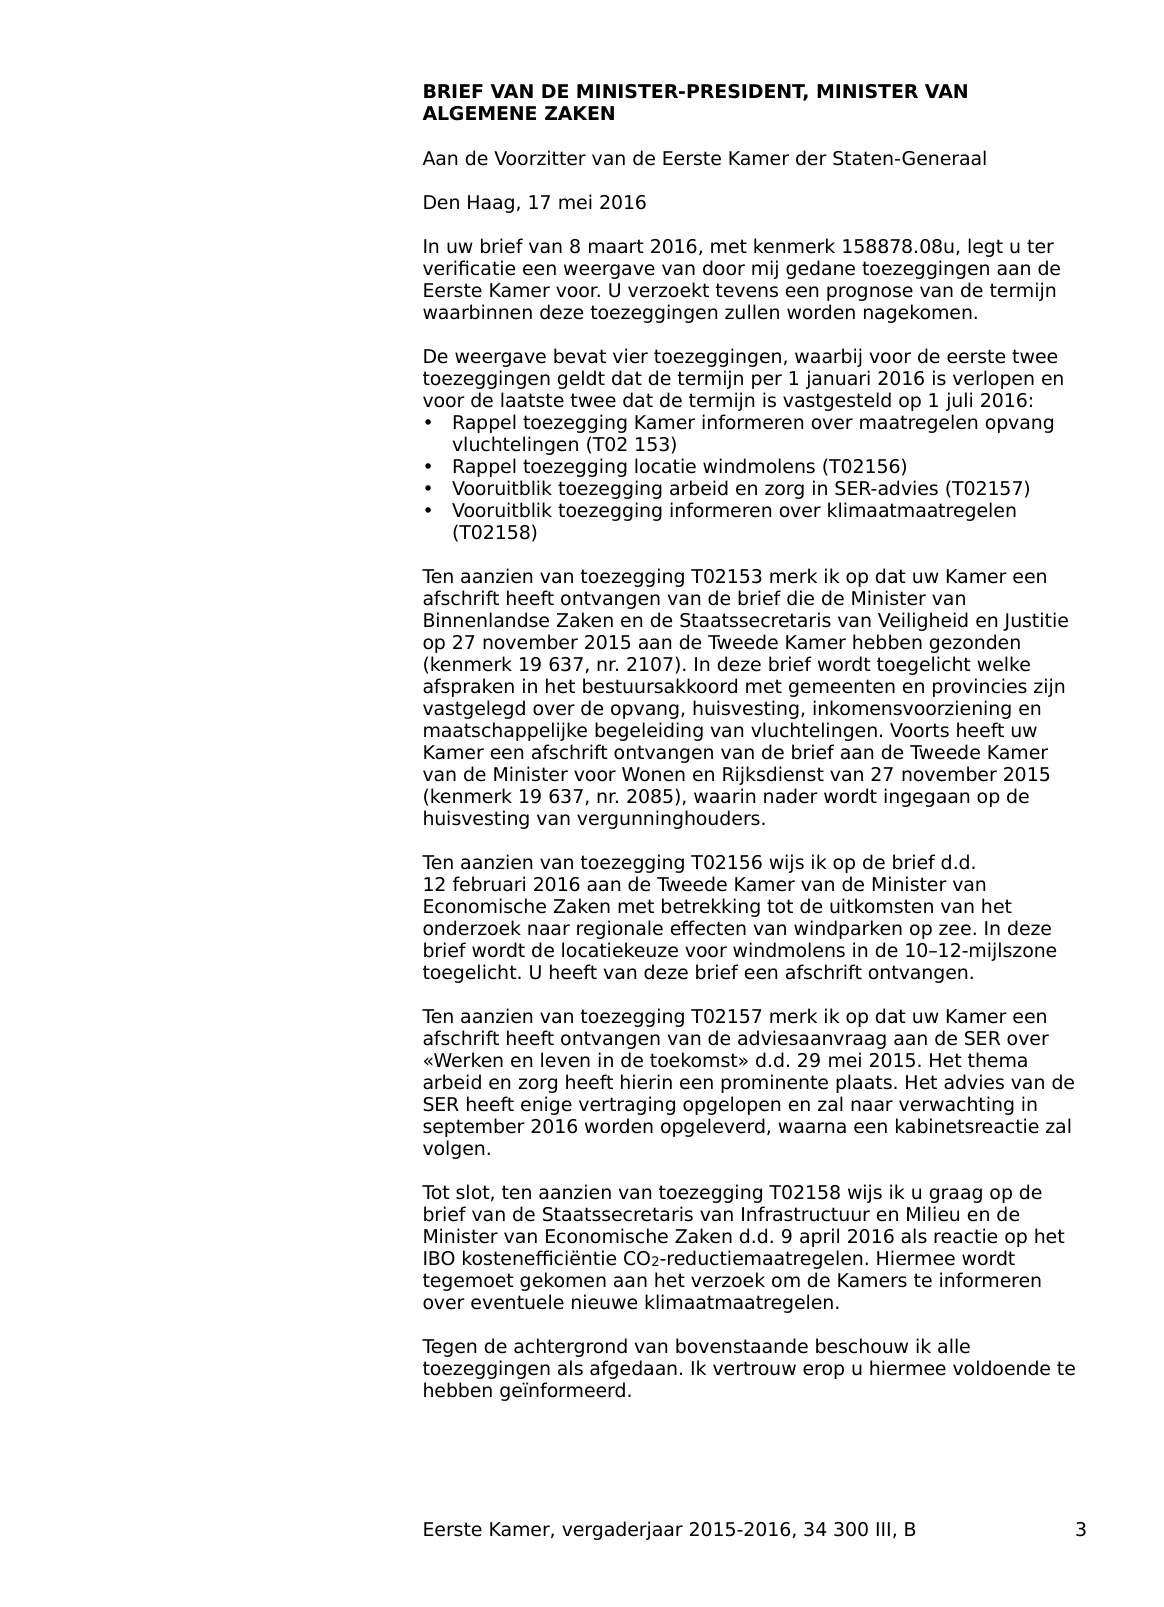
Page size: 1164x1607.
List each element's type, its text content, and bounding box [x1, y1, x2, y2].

text Ten aanzien van toezegging T02153 merk ik op dat uw Kamer een afschrift heeft ontvangen van de brief die de Minister van Binnenlandse Zaken en de Staatssecretaris van Veiligheid en Justitie op 27 november 2015 aan de Tweede Kamer hebben gezonden (kenmerk 19 637, nr. 2107). In deze brief wordt toegelicht welke afspraken in het bestuursakkoord met gemeenten en provincies zijn vastgelegd over de opvang, huisvesting, inkomensvoorziening en maatschappelijke begeleiding van vluchtelingen. Voorts heeft uw Kamer een afschrift ontvangen van de brief aan de Tweede Kamer van de Minister voor Wonen en Rijksdienst van 27 november 2015 (kenmerk 19 637, nr. 2085), waarin nader wordt ingegaan op de huisvesting van vergunninghouders. [422, 566, 1087, 829]
text • Vooruitblik toezegging arbeid en zorg in SER-advies (T02157) [422, 478, 1087, 500]
text Ten aanzien van toezegging T02157 merk ik op dat uw Kamer een afschrift heeft ontvangen van de adviesaanvraag aan de SER over «Werken en leven in de toekomst» d.d. 29 mei 2015. Het thema arbeid en zorg heeft hierin een prominente plaats. Het advies van de SER heeft enige vertraging opgelopen en zal naar verwachting in september 2016 worden opgeleverd, waarna een kabinetsreactie zal volgen. [422, 1006, 1087, 1160]
text Tegen de achtergrond van bovenstaande beschouw ik alle toezeggingen als afgedaan. Ik vertrouw erop u hiermee voldoende te hebben geïnformeerd. [422, 1336, 1087, 1402]
text Aan de Voorzitter van de Eerste Kamer der Staten-Generaal [422, 147, 1087, 169]
text Tot slot, ten aanzien van toezegging T02158 wijs ik u graag op de brief van de Staatssecretaris van Infrastructuur en Milieu en de Minister van Economische Zaken d.d. 9 april 2016 als reactie op het IBO kostenefficiëntie CO2-reductiemaatregelen. Hiermee wordt tegemoet gekomen aan het verzoek om de Kamers te informeren over eventuele nieuwe klimaatmaatregelen. [422, 1182, 1087, 1314]
text Den Haag, 17 mei 2016 [422, 192, 1087, 213]
text • Rappel toezegging Kamer informeren over maatregelen opvang vluchtelingen (T02 153) [422, 412, 1087, 456]
text • Rappel toezegging locatie windmolens (T02156) [422, 456, 1087, 478]
text • Vooruitblik toezegging informeren over klimaatmaatregelen (T02158) [422, 500, 1087, 544]
text De weergave bevat vier toezeggingen, waarbij voor de eerste twee toezeggingen geldt dat de termijn per 1 januari 2016 is verlopen en voor de laatste twee dat de termijn is vastgesteld op 1 juli 2016: [422, 346, 1087, 412]
text Ten aanzien van toezegging T02156 wijs ik op de brief d.d. 12 februari 2016 aan de Tweede Kamer van de Minister van Economische Zaken met betrekking tot de uitkomsten van het onderzoek naar regionale effecten van windparken op zee. In deze brief wordt de locatiekeuze voor windmolens in de 10–12-mijlszone toegelicht. U heeft van deze brief een afschrift ontvangen. [422, 852, 1087, 984]
subtitle BRIEF VAN DE MINISTER-PRESIDENT, MINISTER VAN ALGEMENE ZAKEN [422, 81, 1087, 125]
text In uw brief van 8 maart 2016, met kenmerk 158878.08u, legt u ter verificatie een weergave van door mij gedane toezeggingen aan de Eerste Kamer voor. U verzoekt tevens een prognose van de termijn waarbinnen deze toezeggingen zullen worden nagekomen. [422, 236, 1087, 324]
